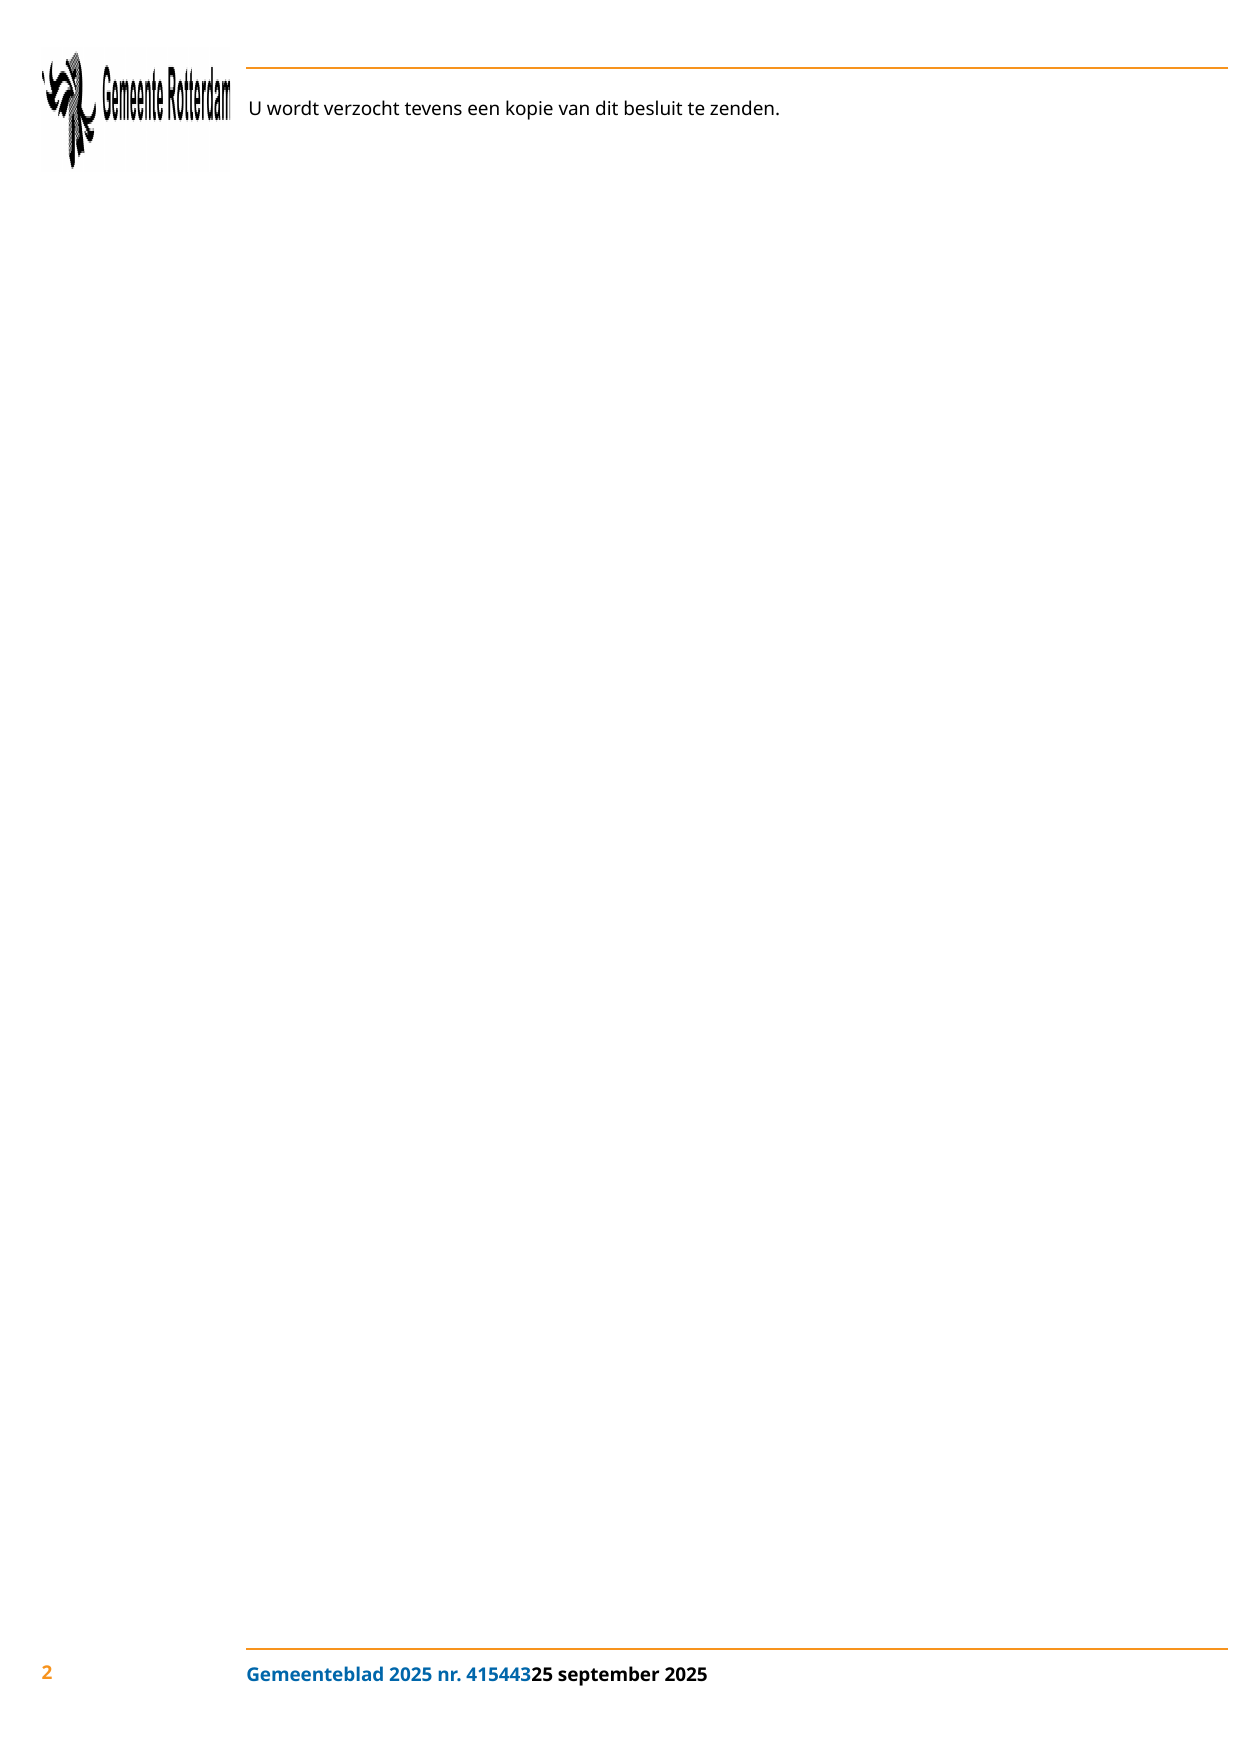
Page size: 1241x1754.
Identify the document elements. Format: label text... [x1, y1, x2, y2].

text U wordt verzocht tevens een kopie van dit besluit te zenden. [248, 95, 1152, 121]
picture [41, 47, 231, 172]
